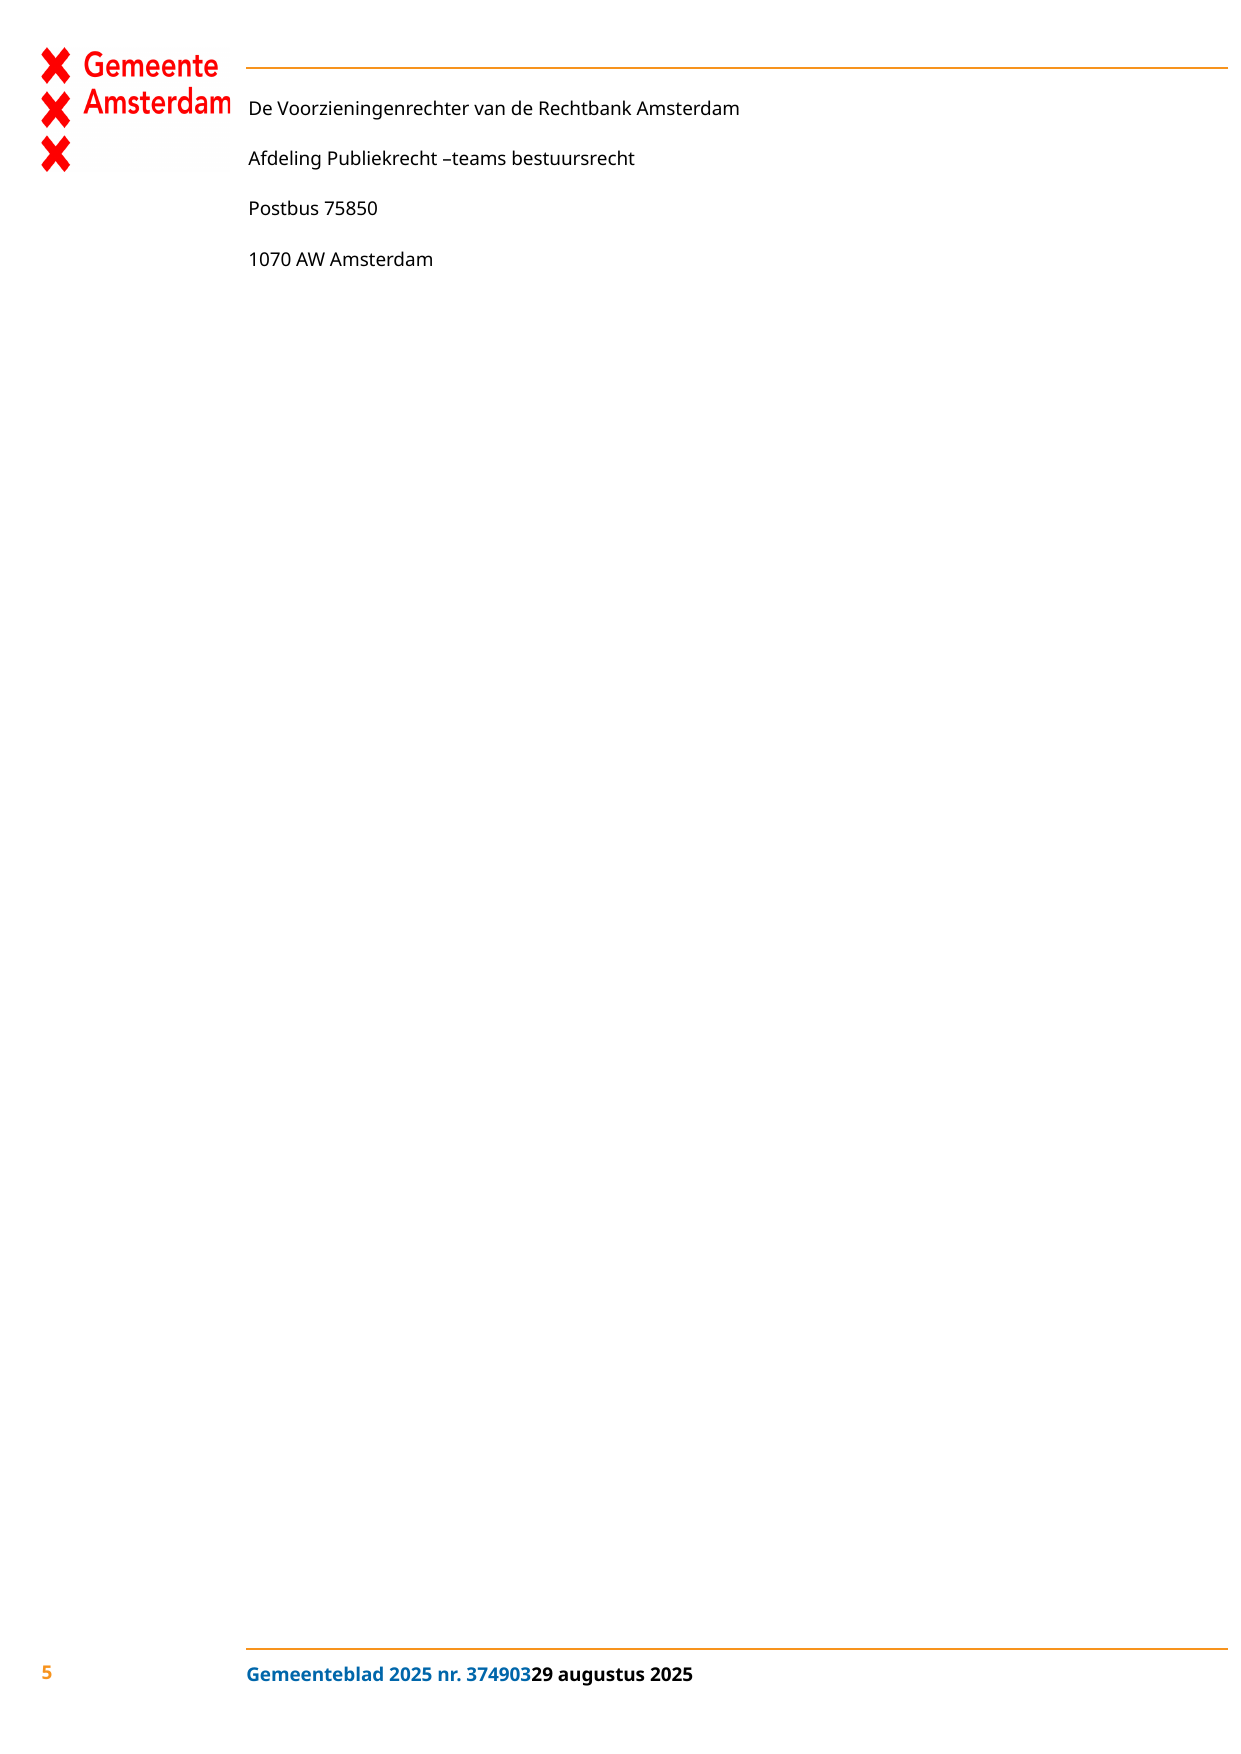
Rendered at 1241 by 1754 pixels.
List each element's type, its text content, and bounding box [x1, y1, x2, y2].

text 1070 AW Amsterdam [248, 246, 1152, 272]
text De Voorzieningenrechter van de Rechtbank Amsterdam [248, 95, 1152, 121]
text Afdeling Publiekrecht –teams bestuursrecht [248, 145, 1152, 171]
text Postbus 75850 [248, 196, 1152, 221]
picture [41, 47, 231, 172]
